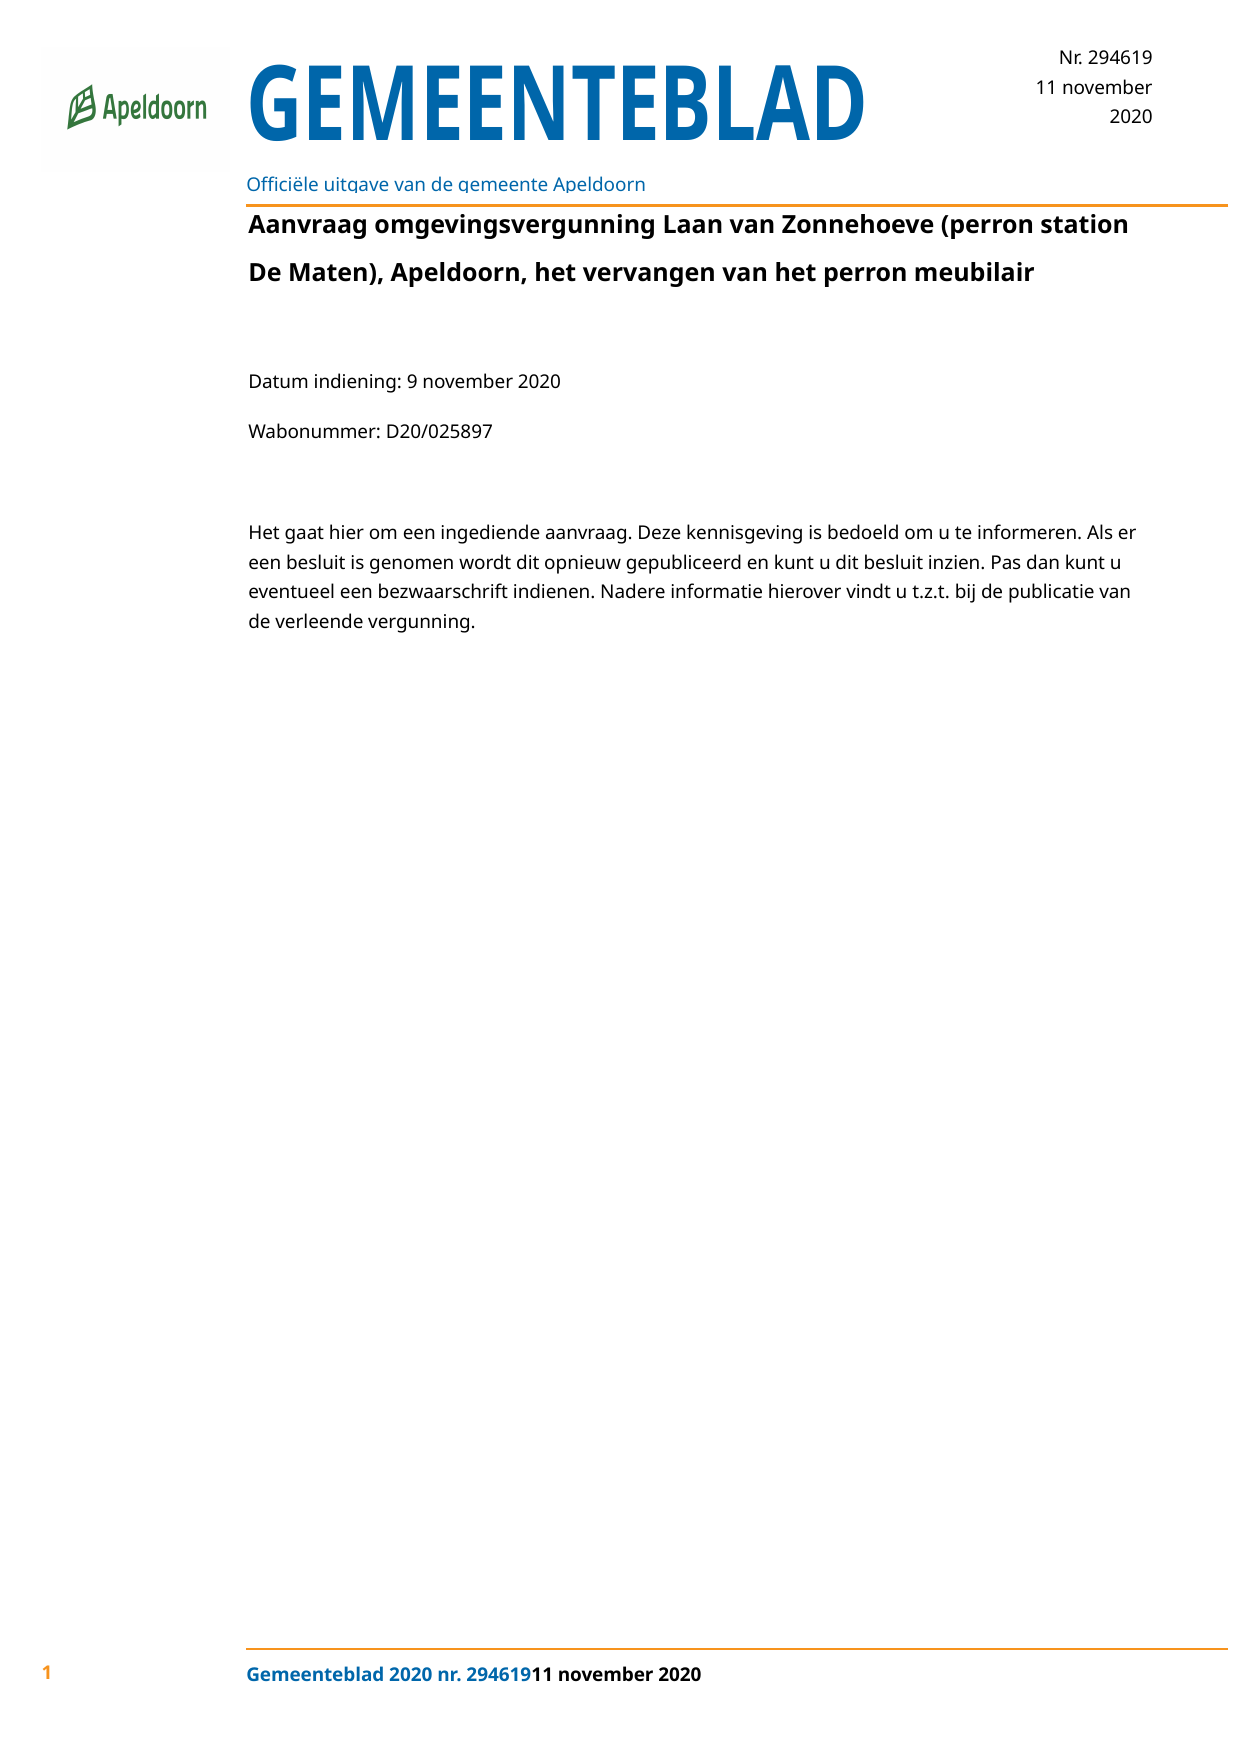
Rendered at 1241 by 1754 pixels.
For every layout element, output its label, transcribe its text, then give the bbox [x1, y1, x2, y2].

text Datum indiening: 9 november 2020 [248, 368, 1152, 394]
text Aanvraag omgevingsvergunning Laan van Zonnehoeve (perron station De Maten), Apeldoorn, het vervangen van het perron meubilair [248, 207, 1152, 288]
picture [41, 47, 231, 172]
text Wabonummer: D20/025897 [248, 419, 1152, 444]
text Het gaat hier om een ingediende aanvraag. Deze kennisgeving is bedoeld om u te informeren. Als er een besluit is genomen wordt dit opnieuw gepubliceerd en kunt u dit besluit inzien. Pas dan kunt u eventueel een bezwaarschrift indienen. Nadere informatie hierover vindt u t.z.t. bij de publicatie van de verleende vergunning. [248, 519, 1152, 634]
